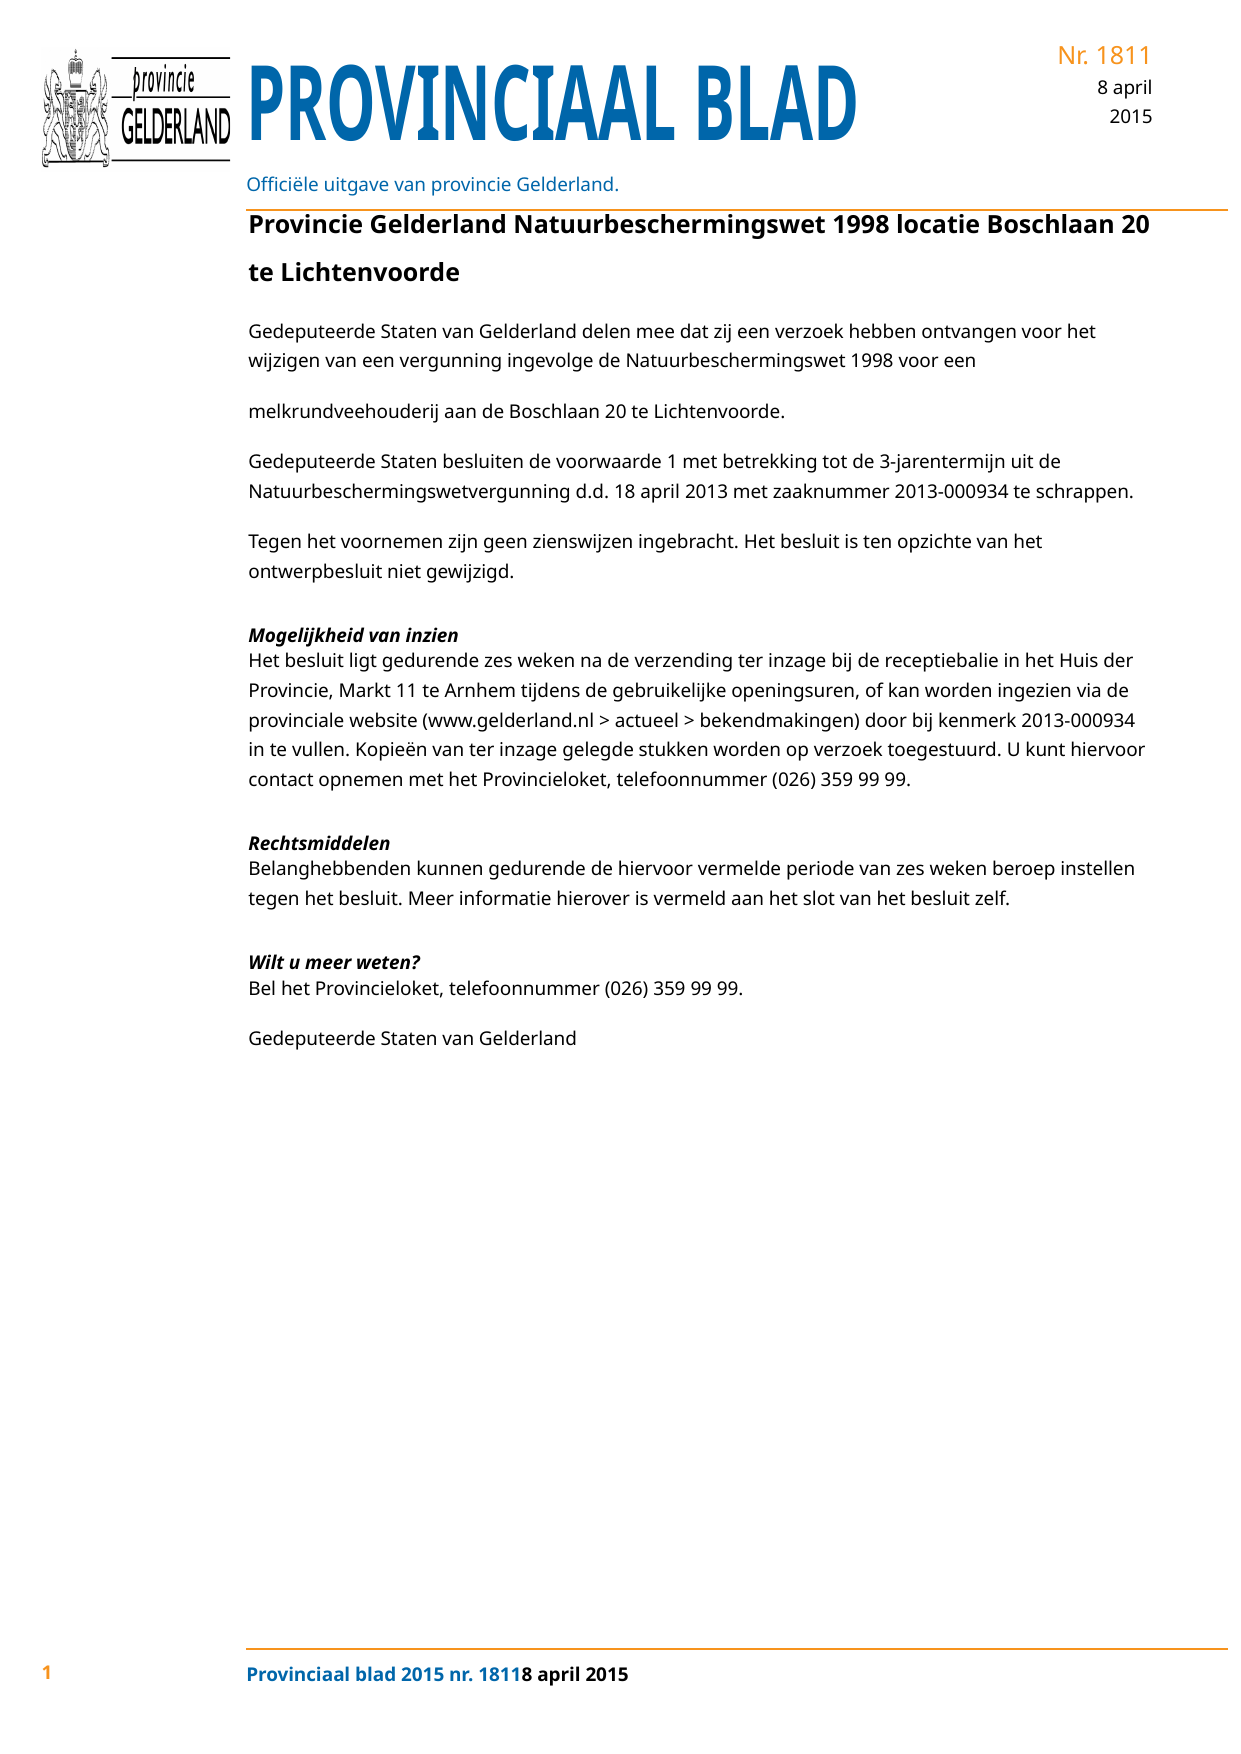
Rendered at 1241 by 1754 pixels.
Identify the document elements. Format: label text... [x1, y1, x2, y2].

text Mogelijkheid van inzien [248, 622, 1152, 648]
text Het besluit ligt gedurende zes weken na de verzending ter inzage bij de receptiebalie in het Huis der Provincie, Markt 11 te Arnhem tijdens de gebruikelijke openingsuren, of kan worden ingezien via de provinciale website (www.gelderland.nl > actueel > bekendmakingen) door bij kenmerk 2013-000934 in te vullen. Kopieën van ter inzage gelegde stukken worden op verzoek toegestuurd. U kunt hiervoor contact opnemen met het Provincieloket, telefoonnummer (026) 359 99 99. [248, 648, 1152, 792]
text Bel het Provincieloket, telefoonnummer (026) 359 99 99. [248, 975, 1152, 1001]
text melkrundveehouderij aan de Boschlaan 20 te Lichtenvoorde. [248, 398, 1152, 424]
text Provincie Gelderland Natuurbeschermingswet 1998 locatie Boschlaan 20 te Lichtenvoorde [248, 211, 1152, 288]
text Rechtsmiddelen [248, 830, 1152, 856]
text Gedeputeerde Staten van Gelderland delen mee dat zij een verzoek hebben ontvangen voor het wijzigen van een vergunning ingevolge de Natuurbeschermingswet 1998 voor een [248, 318, 1152, 373]
picture [41, 47, 231, 172]
text Gedeputeerde Staten van Gelderland [248, 1025, 1152, 1051]
text Tegen het voornemen zijn geen zienswijzen ingebracht. Het besluit is ten opzichte van het ontwerpbesluit niet gewijzigd. [248, 528, 1152, 584]
text Gedeputeerde Staten besluiten de voorwaarde 1 met betrekking tot de 3-jarentermijn uit de Natuurbeschermingswetvergunning d.d. 18 april 2013 met zaaknummer 2013-000934 te schrappen. [248, 448, 1152, 504]
text Belanghebbenden kunnen gedurende de hiervoor vermelde periode van zes weken beroep instellen tegen het besluit. Meer informatie hierover is vermeld aan het slot van het besluit zelf. [248, 856, 1152, 911]
text Wilt u meer weten? [248, 949, 1152, 975]
